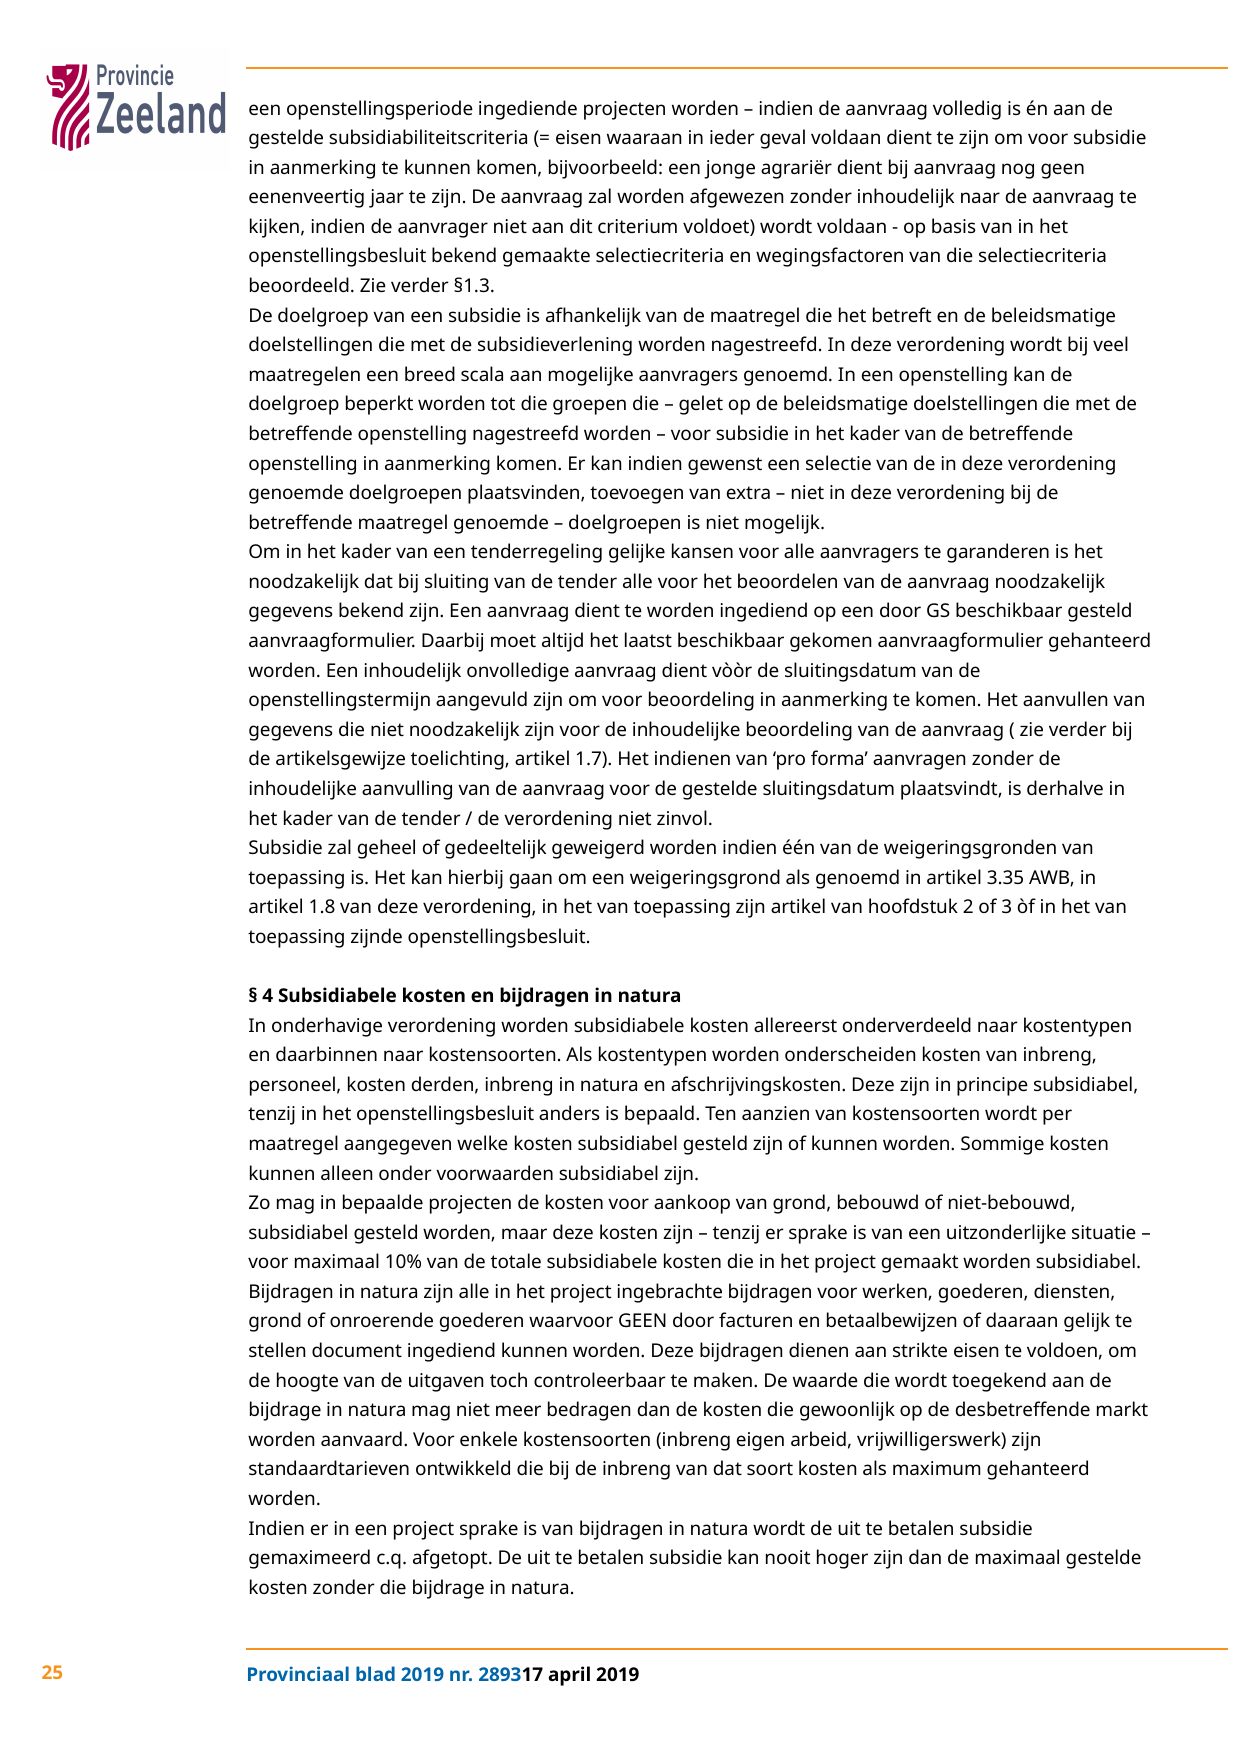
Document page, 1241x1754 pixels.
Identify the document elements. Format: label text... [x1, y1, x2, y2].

text In onderhavige verordening worden subsidiabele kosten allereerst onderverdeeld naar kostentypen en daarbinnen naar kostensoorten. Als kostentypen worden onderscheiden kosten van inbreng, personeel, kosten derden, inbreng in natura en afschrijvingskosten. Deze zijn in principe subsidiabel, tenzij in het openstellingsbesluit anders is bepaald. Ten aanzien van kostensoorten wordt per maatregel aangegeven welke kosten subsidiabel gesteld zijn of kunnen worden. Sommige kosten kunnen alleen onder voorwaarden subsidiabel zijn. [248, 1012, 1152, 1186]
text Bijdragen in natura zijn alle in het project ingebrachte bijdragen voor werken, goederen, diensten, grond of onroerende goederen waarvoor GEEN door facturen en betaalbewijzen of daaraan gelijk te stellen document ingediend kunnen worden. Deze bijdragen dienen aan strikte eisen te voldoen, om de hoogte van de uitgaven toch controleerbaar te maken. De waarde die wordt toegekend aan de bijdrage in natura mag niet meer bedragen dan de kosten die gewoonlijk op de desbetreffende markt worden aanvaard. Voor enkele kostensoorten (inbreng eigen arbeid, vrijwilligerswerk) zijn standaardtarieven ontwikkeld die bij de inbreng van dat soort kosten als maximum gehanteerd worden. [248, 1278, 1152, 1511]
text een openstellingsperiode ingediende projecten worden – indien de aanvraag volledig is én aan de gestelde subsidiabiliteitscriteria (= eisen waaraan in ieder geval voldaan dient te zijn om voor subsidie in aanmerking te kunnen komen, bijvoorbeeld: een jonge agrariër dient bij aanvraag nog geen eenenveertig jaar te zijn. De aanvraag zal worden afgewezen zonder inhoudelijk naar de aanvraag te kijken, indien de aanvrager niet aan dit criterium voldoet) wordt voldaan - op basis van in het openstellingsbesluit bekend gemaakte selectiecriteria en wegingsfactoren van die selectiecriteria beoordeeld. Zie verder §1.3. [248, 95, 1152, 298]
text Om in het kader van een tenderregeling gelijke kansen voor alle aanvragers te garanderen is het noodzakelijk dat bij sluiting van de tender alle voor het beoordelen van de aanvraag noodzakelijk gegevens bekend zijn. Een aanvraag dient te worden ingediend op een door GS beschikbaar gesteld aanvraagformulier. Daarbij moet altijd het laatst beschikbaar gekomen aanvraagformulier gehanteerd worden. Een inhoudelijk onvolledige aanvraag dient vòòr de sluitingsdatum van de openstellingstermijn aangevuld zijn om voor beoordeling in aanmerking te komen. Het aanvullen van gegevens die niet noodzakelijk zijn voor de inhoudelijke beoordeling van de aanvraag ( zie verder bij de artikelsgewijze toelichting, artikel 1.7). Het indienen van ‘pro forma’ aanvragen zonder de inhoudelijke aanvulling van de aanvraag voor de gestelde sluitingsdatum plaatsvindt, is derhalve in het kader van de tender / de verordening niet zinvol. [248, 538, 1152, 831]
text Indien er in een project sprake is van bijdragen in natura wordt de uit te betalen subsidie gemaximeerd c.q. afgetopt. De uit te betalen subsidie kan nooit hoger zijn dan de maximaal gestelde kosten zonder die bijdrage in natura. [248, 1515, 1152, 1600]
text Subsidie zal geheel of gedeeltelijk geweigerd worden indien één van de weigeringsgronden van toepassing is. Het kan hierbij gaan om een weigeringsgrond als genoemd in artikel 3.35 AWB, in artikel 1.8 van deze verordening, in het van toepassing zijn artikel van hoofdstuk 2 of 3 òf in het van toepassing zijnde openstellingsbesluit. [248, 834, 1152, 949]
picture [41, 47, 231, 172]
text De doelgroep van een subsidie is afhankelijk van de maatregel die het betreft en de beleidsmatige doelstellingen die met de subsidieverlening worden nagestreefd. In deze verordening wordt bij veel maatregelen een breed scala aan mogelijke aanvragers genoemd. In een openstelling kan de doelgroep beperkt worden tot die groepen die – gelet op de beleidsmatige doelstellingen die met de betreffende openstelling nagestreefd worden – voor subsidie in het kader van de betreffende openstelling in aanmerking komen. Er kan indien gewenst een selectie van de in deze verordening genoemde doelgroepen plaatsvinden, toevoegen van extra – niet in deze verordening bij de betreffende maatregel genoemde – doelgroepen is niet mogelijk. [248, 302, 1152, 535]
text Zo mag in bepaalde projecten de kosten voor aankoop van grond, bebouwd of niet-bebouwd, subsidiabel gesteld worden, maar deze kosten zijn – tenzij er sprake is van een uitzonderlijke situatie – voor maximaal 10% van de totale subsidiabele kosten die in het project gemaakt worden subsidiabel. [248, 1189, 1152, 1274]
text § 4 Subsidiabele kosten en bijdragen in natura [248, 982, 1152, 1008]
